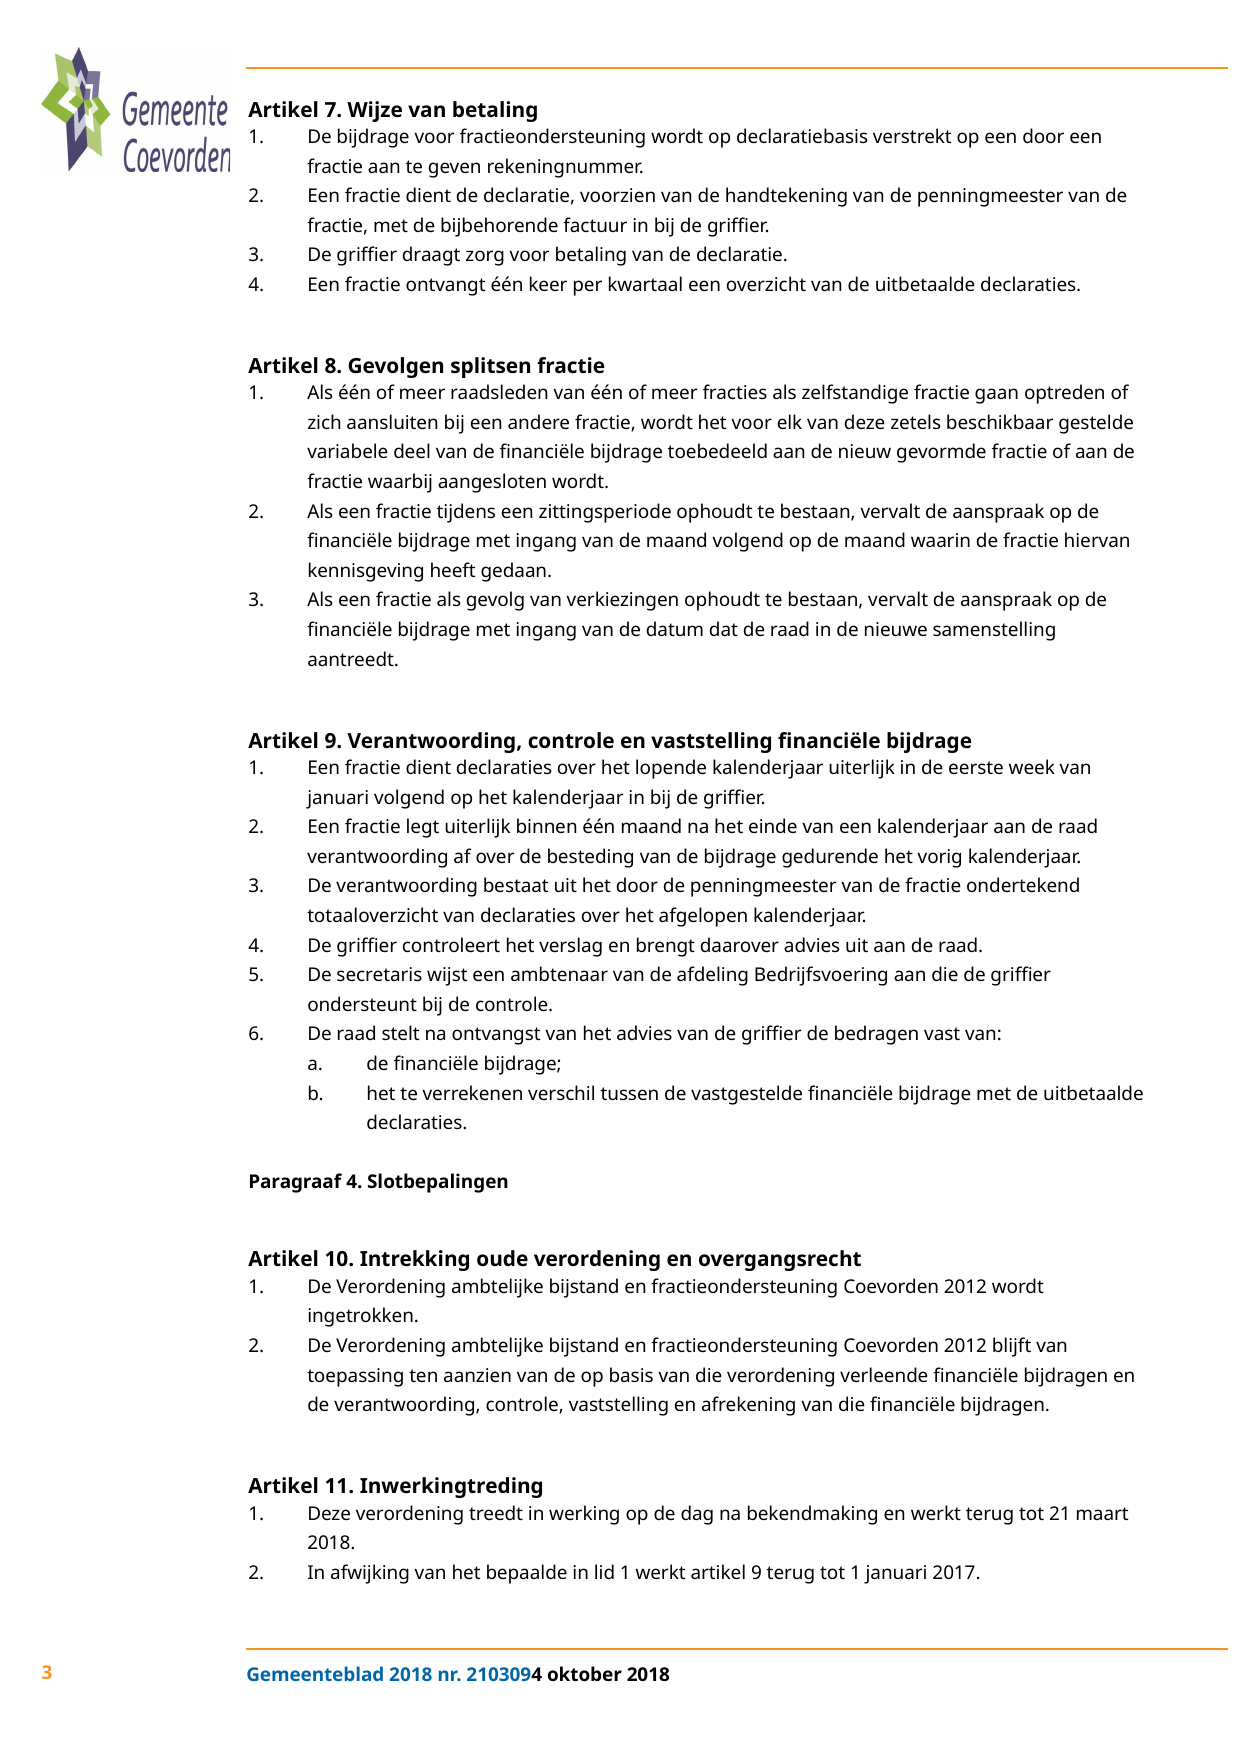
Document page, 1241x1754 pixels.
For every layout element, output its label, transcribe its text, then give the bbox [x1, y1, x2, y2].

text Paragraaf 4. Slotbepalingen [248, 1168, 1152, 1194]
list In afwijking van het bepaalde in lid 1 werkt artikel 9 terug tot 1 januari 2017. [248, 1559, 1152, 1585]
list De secretaris wijst een ambtenaar van de afdeling Bedrijfsvoering aan die de griffier ondersteunt bij de controle. [248, 961, 1152, 1017]
list Een fractie dient de declaratie, voorzien van de handtekening van de penningmeester van de fractie, met de bijbehorende factuur in bij de griffier. [248, 182, 1152, 238]
text Artikel 8. Gevolgen splitsen fractie [248, 351, 1152, 379]
list Een fractie legt uiterlijk binnen één maand na het einde van een kalenderjaar aan de raad verantwoording af over de besteding van de bijdrage gedurende het vorig kalenderjaar. [248, 813, 1152, 869]
list De griffier draagt zorg voor betaling van de declaratie. [248, 242, 1152, 267]
list het te verrekenen verschil tussen de vastgestelde financiële bijdrage met de uitbetaalde declaraties. [307, 1080, 1152, 1135]
text Artikel 7. Wijze van betaling [248, 95, 1152, 123]
list De Verordening ambtelijke bijstand en fractieondersteuning Coevorden 2012 blijft van toepassing ten aanzien van de op basis van die verordening verleende financiële bijdragen en de verantwoording, controle, vaststelling en afrekening van die financiële bijdragen. [248, 1332, 1152, 1417]
list Als één of meer raadsleden van één of meer fracties als zelfstandige fractie gaan optreden of zich aansluiten bij een andere fractie, wordt het voor elk van deze zetels beschikbaar gestelde variabele deel van de financiële bijdrage toebedeeld aan de nieuw gevormde fractie of aan de fractie waarbij aangesloten wordt. [248, 379, 1152, 494]
text Artikel 9. Verantwoording, controle en vaststelling financiële bijdrage [248, 726, 1152, 754]
text Artikel 10. Intrekking oude verordening en overgangsrecht [248, 1244, 1152, 1273]
list Als een fractie als gevolg van verkiezingen ophoudt te bestaan, vervalt de aanspraak op de financiële bijdrage met ingang van de datum dat de raad in de nieuwe samenstelling aantreedt. [248, 587, 1152, 672]
list De raad stelt na ontvangst van het advies van de griffier de bedragen vast van: [248, 1021, 1152, 1046]
list De griffier controleert het verslag en brengt daarover advies uit aan de raad. [248, 932, 1152, 957]
list De bijdrage voor fractieondersteuning wordt op declaratiebasis verstrekt op een door een fractie aan te geven rekeningnummer. [248, 123, 1152, 178]
list Een fractie ontvangt één keer per kwartaal een overzicht van de uitbetaalde declaraties. [248, 271, 1152, 297]
list De Verordening ambtelijke bijstand en fractieondersteuning Coevorden 2012 wordt ingetrokken. [248, 1273, 1152, 1328]
text Artikel 11. Inwerkingtreding [248, 1471, 1152, 1500]
picture [41, 47, 231, 172]
list de financiële bijdrage; [307, 1050, 1152, 1076]
list Als een fractie tijdens een zittingsperiode ophoudt te bestaan, vervalt de aanspraak op de financiële bijdrage met ingang van de maand volgend op de maand waarin de fractie hiervan kennisgeving heeft gedaan. [248, 498, 1152, 583]
list De verantwoording bestaat uit het door de penningmeester van de fractie ondertekend totaaloverzicht van declaraties over het afgelopen kalenderjaar. [248, 873, 1152, 928]
list Een fractie dient declaraties over het lopende kalenderjaar uiterlijk in de eerste week van januari volgend op het kalenderjaar in bij de griffier. [248, 754, 1152, 809]
list Deze verordening treedt in werking op de dag na bekendmaking en werkt terug tot 21 maart 2018. [248, 1500, 1152, 1555]
